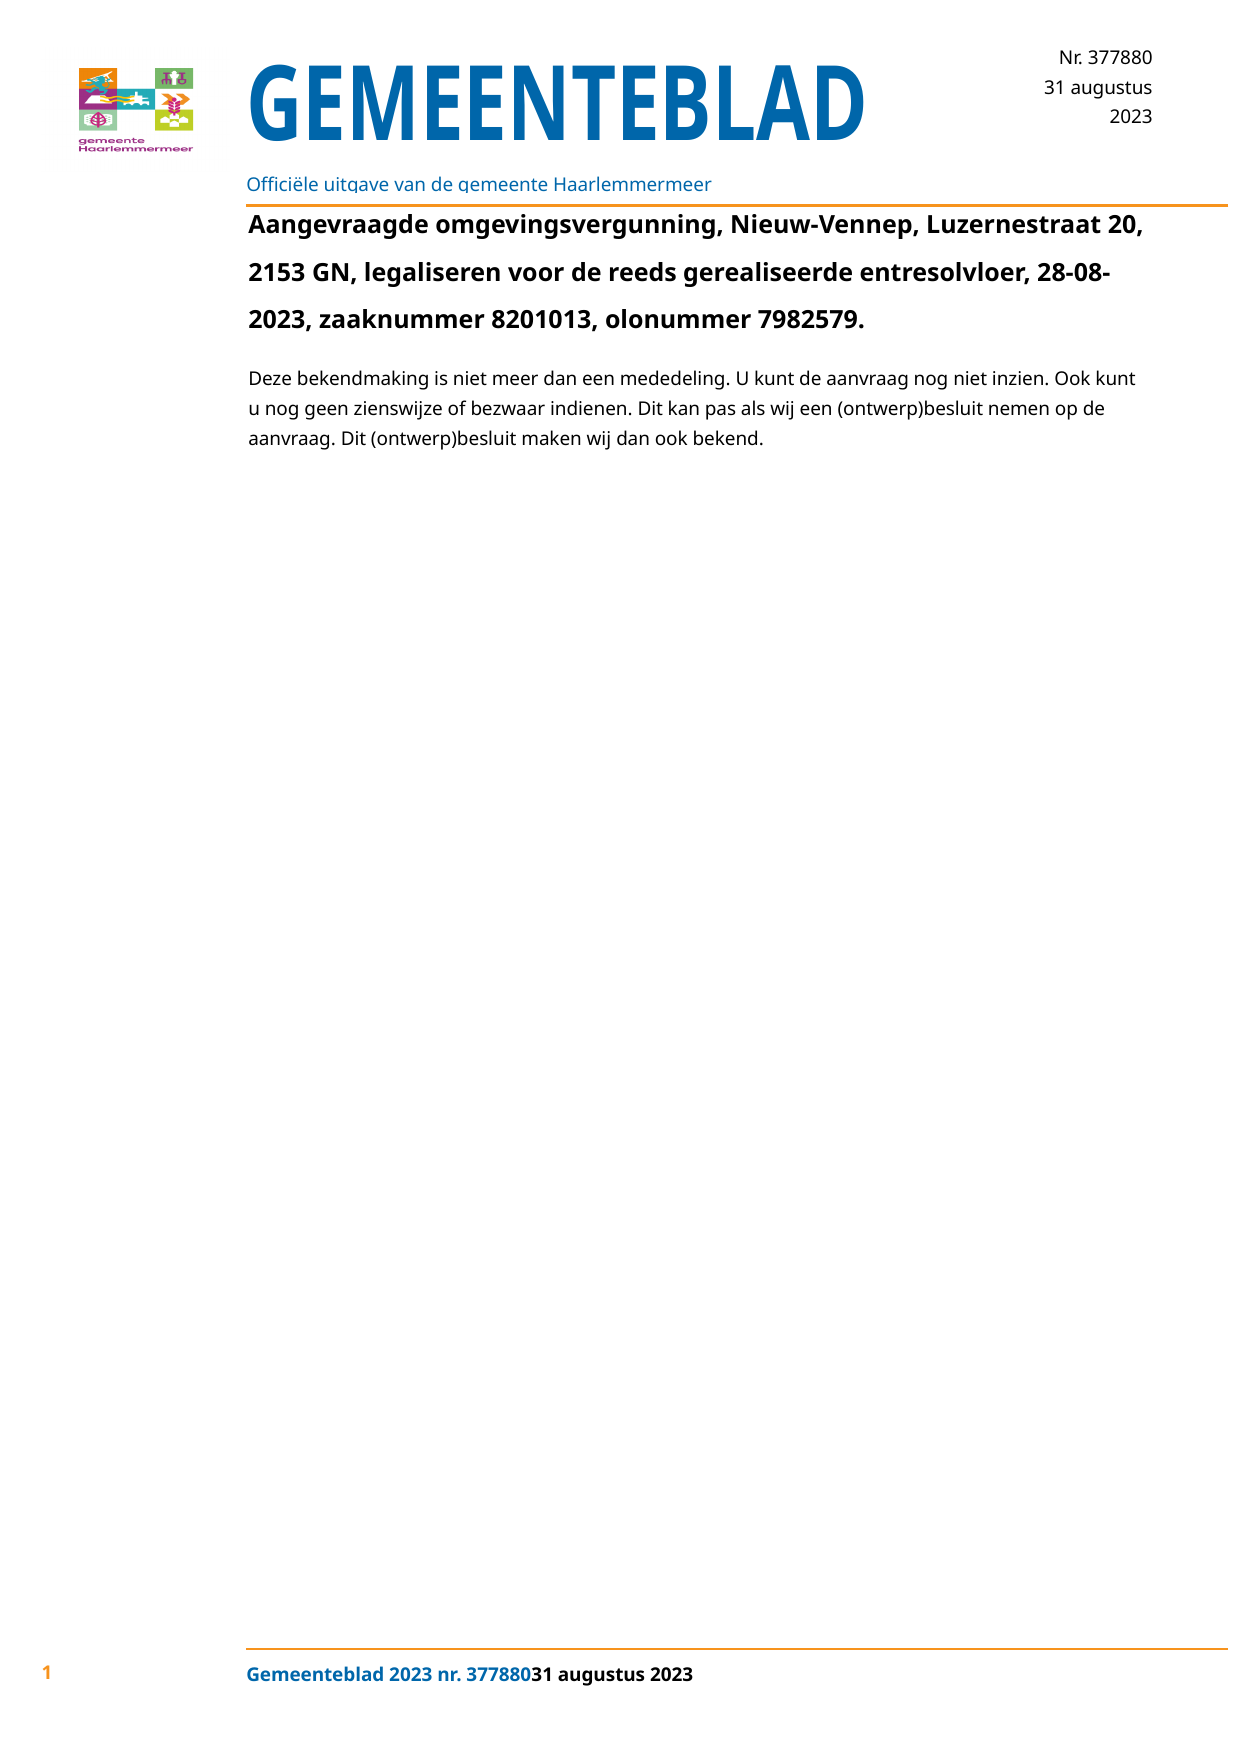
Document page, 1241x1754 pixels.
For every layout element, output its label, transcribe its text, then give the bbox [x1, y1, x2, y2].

text Aangevraagde omgevingsvergunning, Nieuw-Vennep, Luzernestraat 20, 2153 GN, legaliseren voor de reeds gerealiseerde entresolvloer, 28-08-2023, zaaknummer 8201013, olonummer 7982579. [248, 207, 1152, 336]
text Deze bekendmaking is niet meer dan een mededeling. U kunt de aanvraag nog niet inzien. Ook kunt u nog geen zienswijze of bezwaar indienen. Dit kan pas als wij een (ontwerp)besluit nemen op de aanvraag. Dit (ontwerp)besluit maken wij dan ook bekend. [248, 366, 1152, 450]
picture [41, 47, 231, 172]
